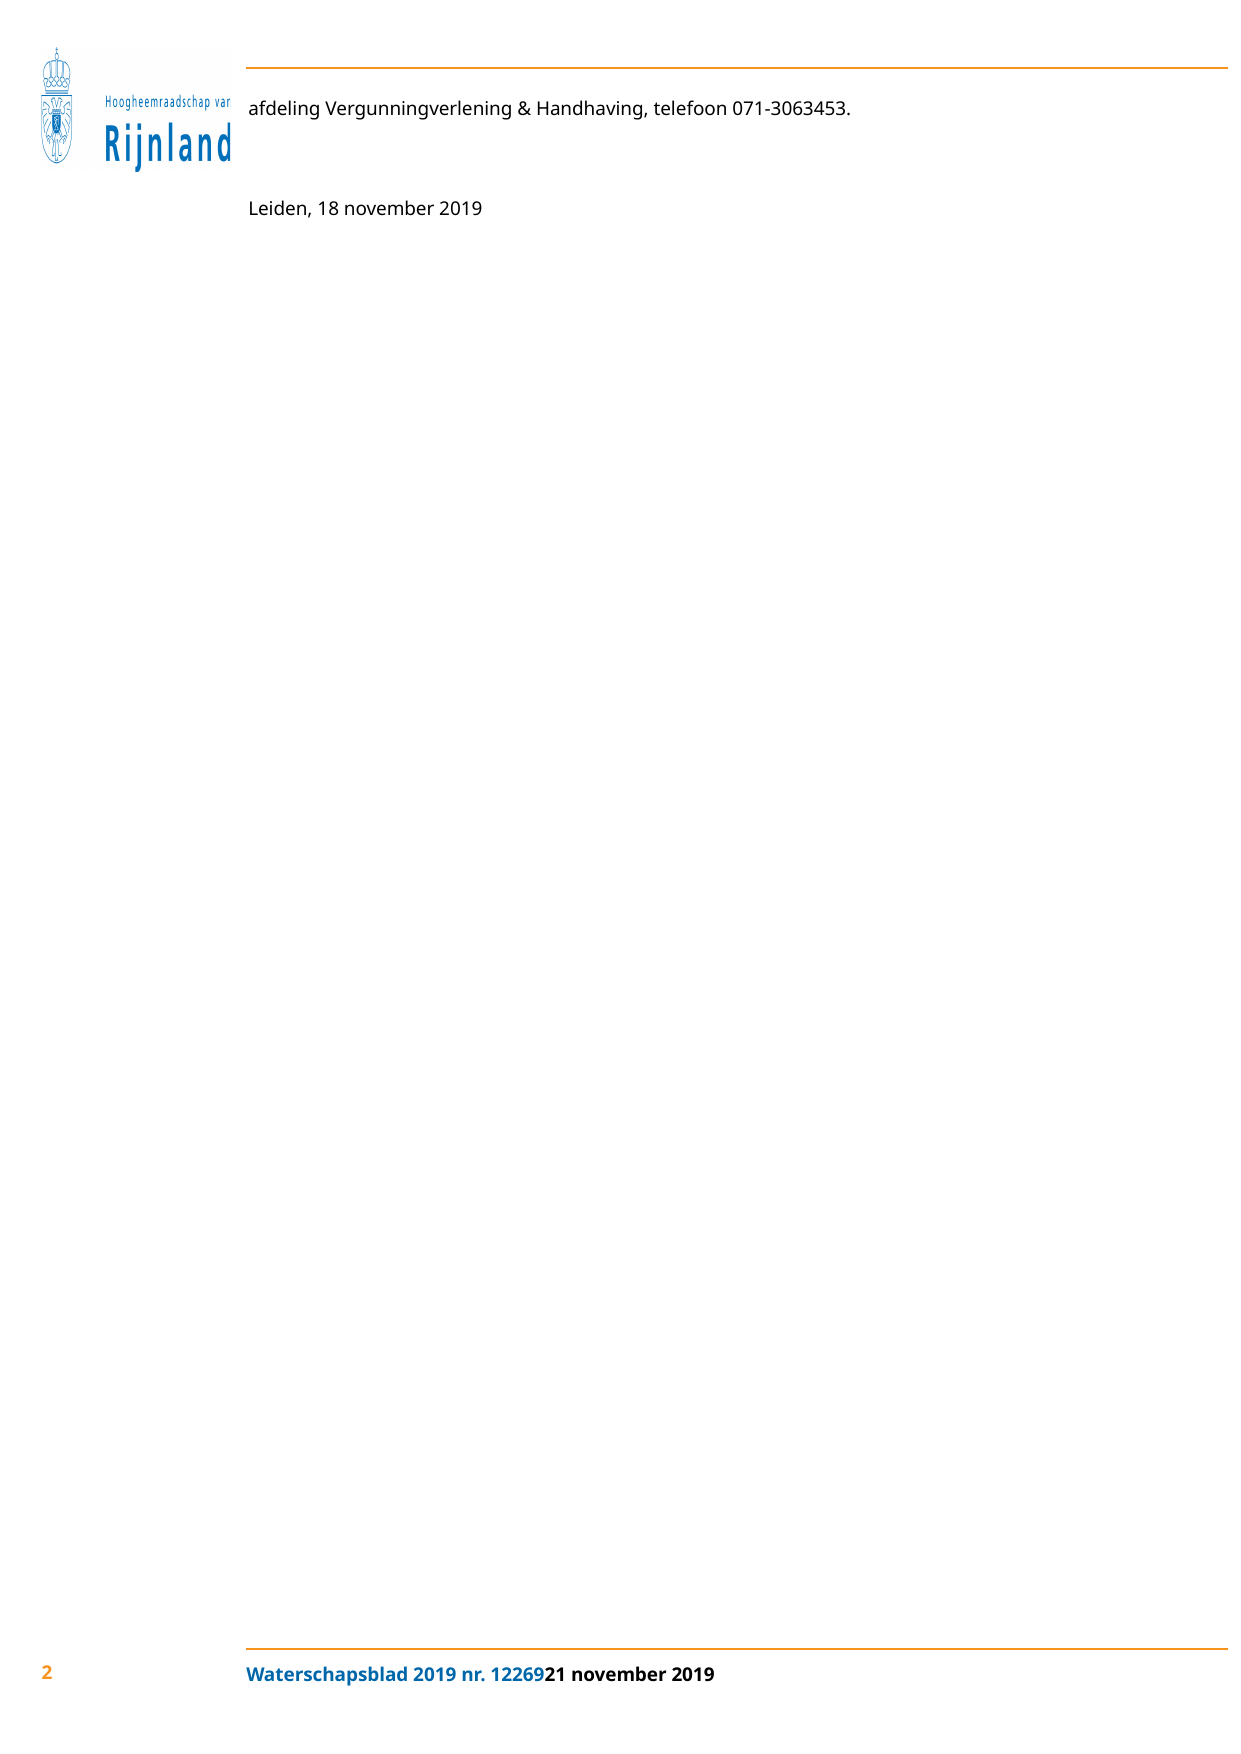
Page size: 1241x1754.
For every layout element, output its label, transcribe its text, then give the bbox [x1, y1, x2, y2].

text afdeling Vergunningverlening & Handhaving, telefoon 071-3063453. [248, 95, 1152, 121]
picture [41, 47, 231, 172]
text Leiden, 18 november 2019 [248, 196, 1152, 221]
